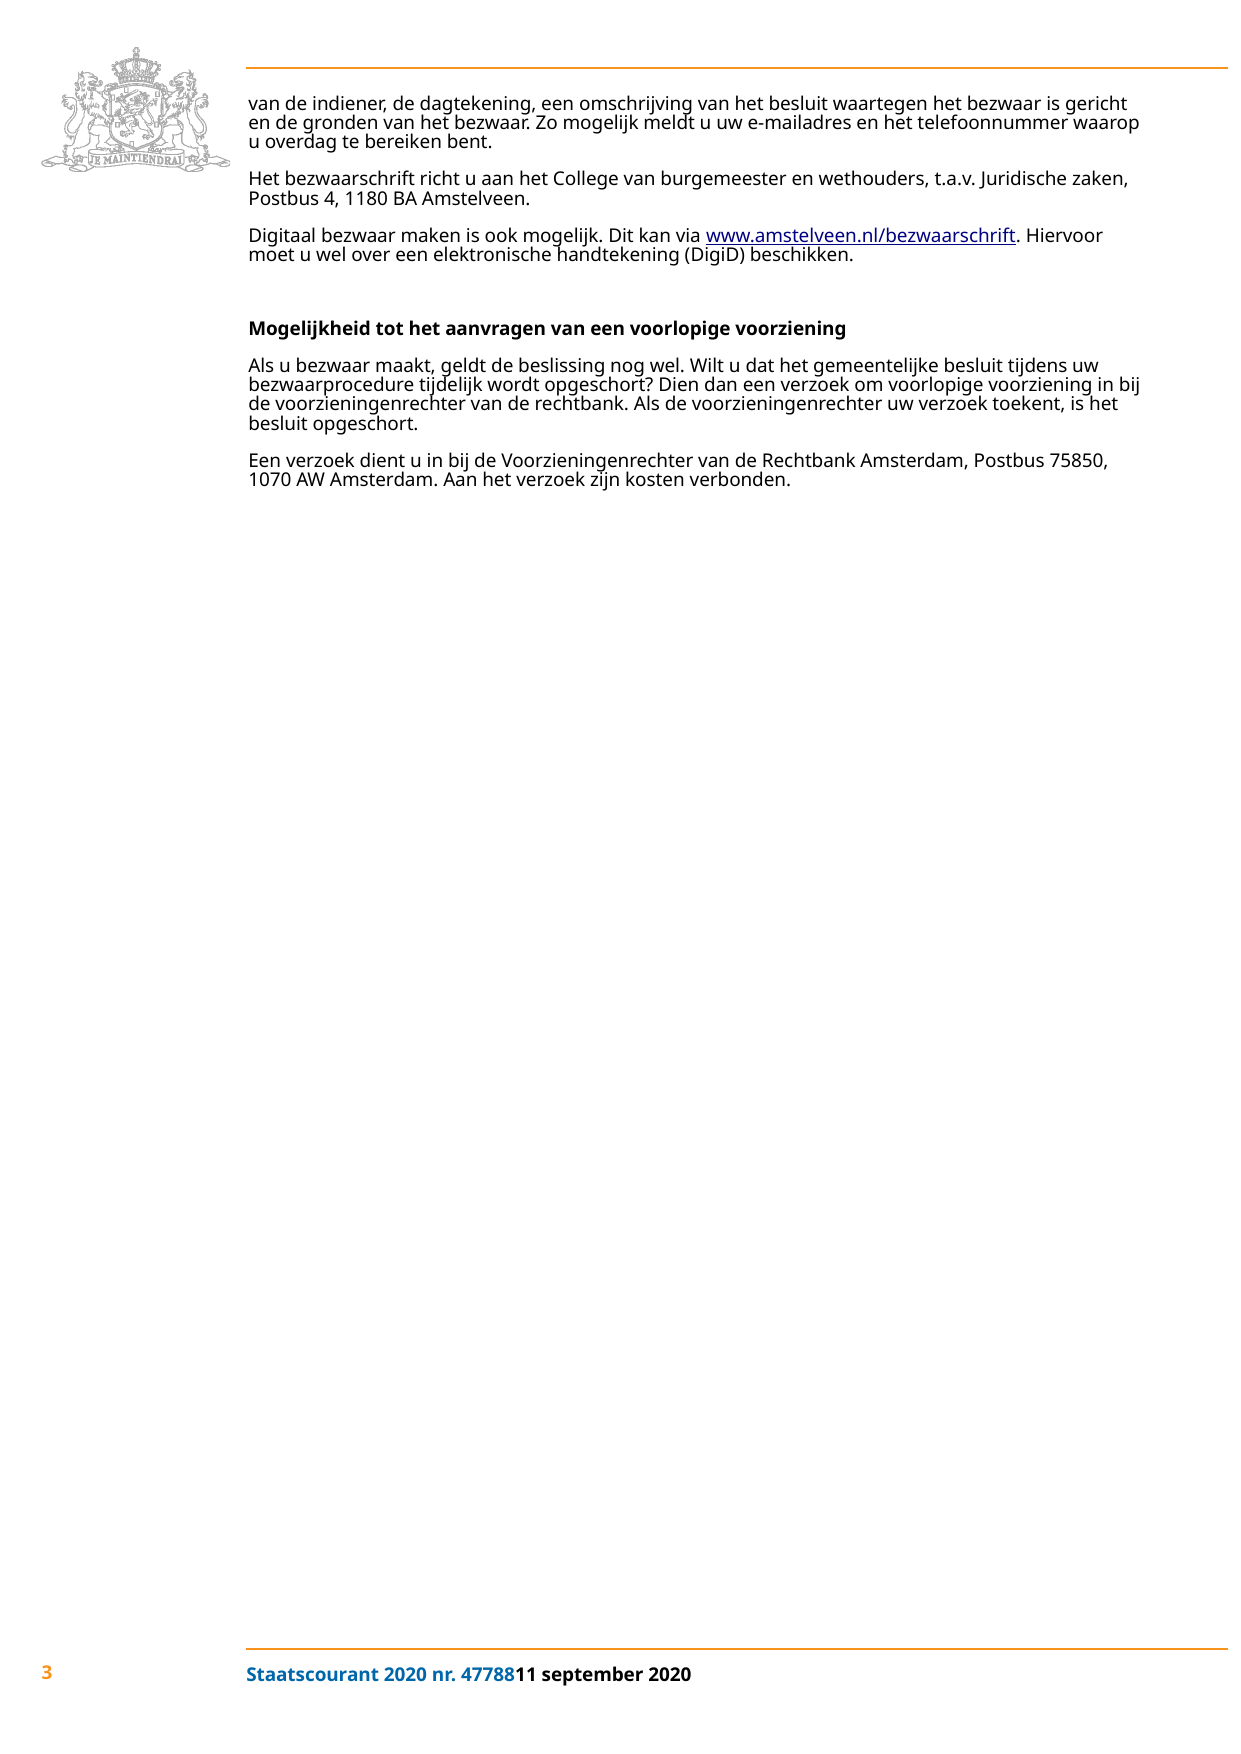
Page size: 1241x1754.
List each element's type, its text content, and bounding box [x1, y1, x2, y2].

text Mogelijkheid tot het aanvragen van een voorlopige voorziening [248, 320, 1152, 339]
text Digitaal bezwaar maken is ook mogelijk. Dit kan via www.amstelveen.nl/bezwaarschrift. Hiervoor moet u wel over een elektronische handtekening (DigiD) beschikken. [248, 227, 1152, 265]
text Als u bezwaar maakt, geldt de beslissing nog wel. Wilt u dat het gemeentelijke besluit tijdens uw bezwaarprocedure tijdelijk wordt opgeschort? Dien dan een verzoek om voorlopige voorziening in bij de voorzieningenrechter van de rechtbank. Als de voorzieningenrechter uw verzoek toekent, is het besluit opgeschort. [248, 357, 1152, 434]
text Een verzoek dient u in bij de Voorzieningenrechter van de Rechtbank Amsterdam, Postbus 75850, 1070 AW Amsterdam. Aan het verzoek zijn kosten verbonden. [248, 452, 1152, 490]
text Het bezwaarschrift richt u aan het College van burgemeester en wethouders, t.a.v. Juridische zaken, Postbus 4, 1180 BA Amstelveen. [248, 170, 1152, 209]
picture [41, 47, 231, 172]
text van de indiener, de dagtekening, een omschrijving van het besluit waartegen het bezwaar is gericht en de gronden van het bezwaar. Zo mogelijk meldt u uw e-mailadres en het telefoonnummer waarop u overdag te bereiken bent. [248, 95, 1152, 153]
